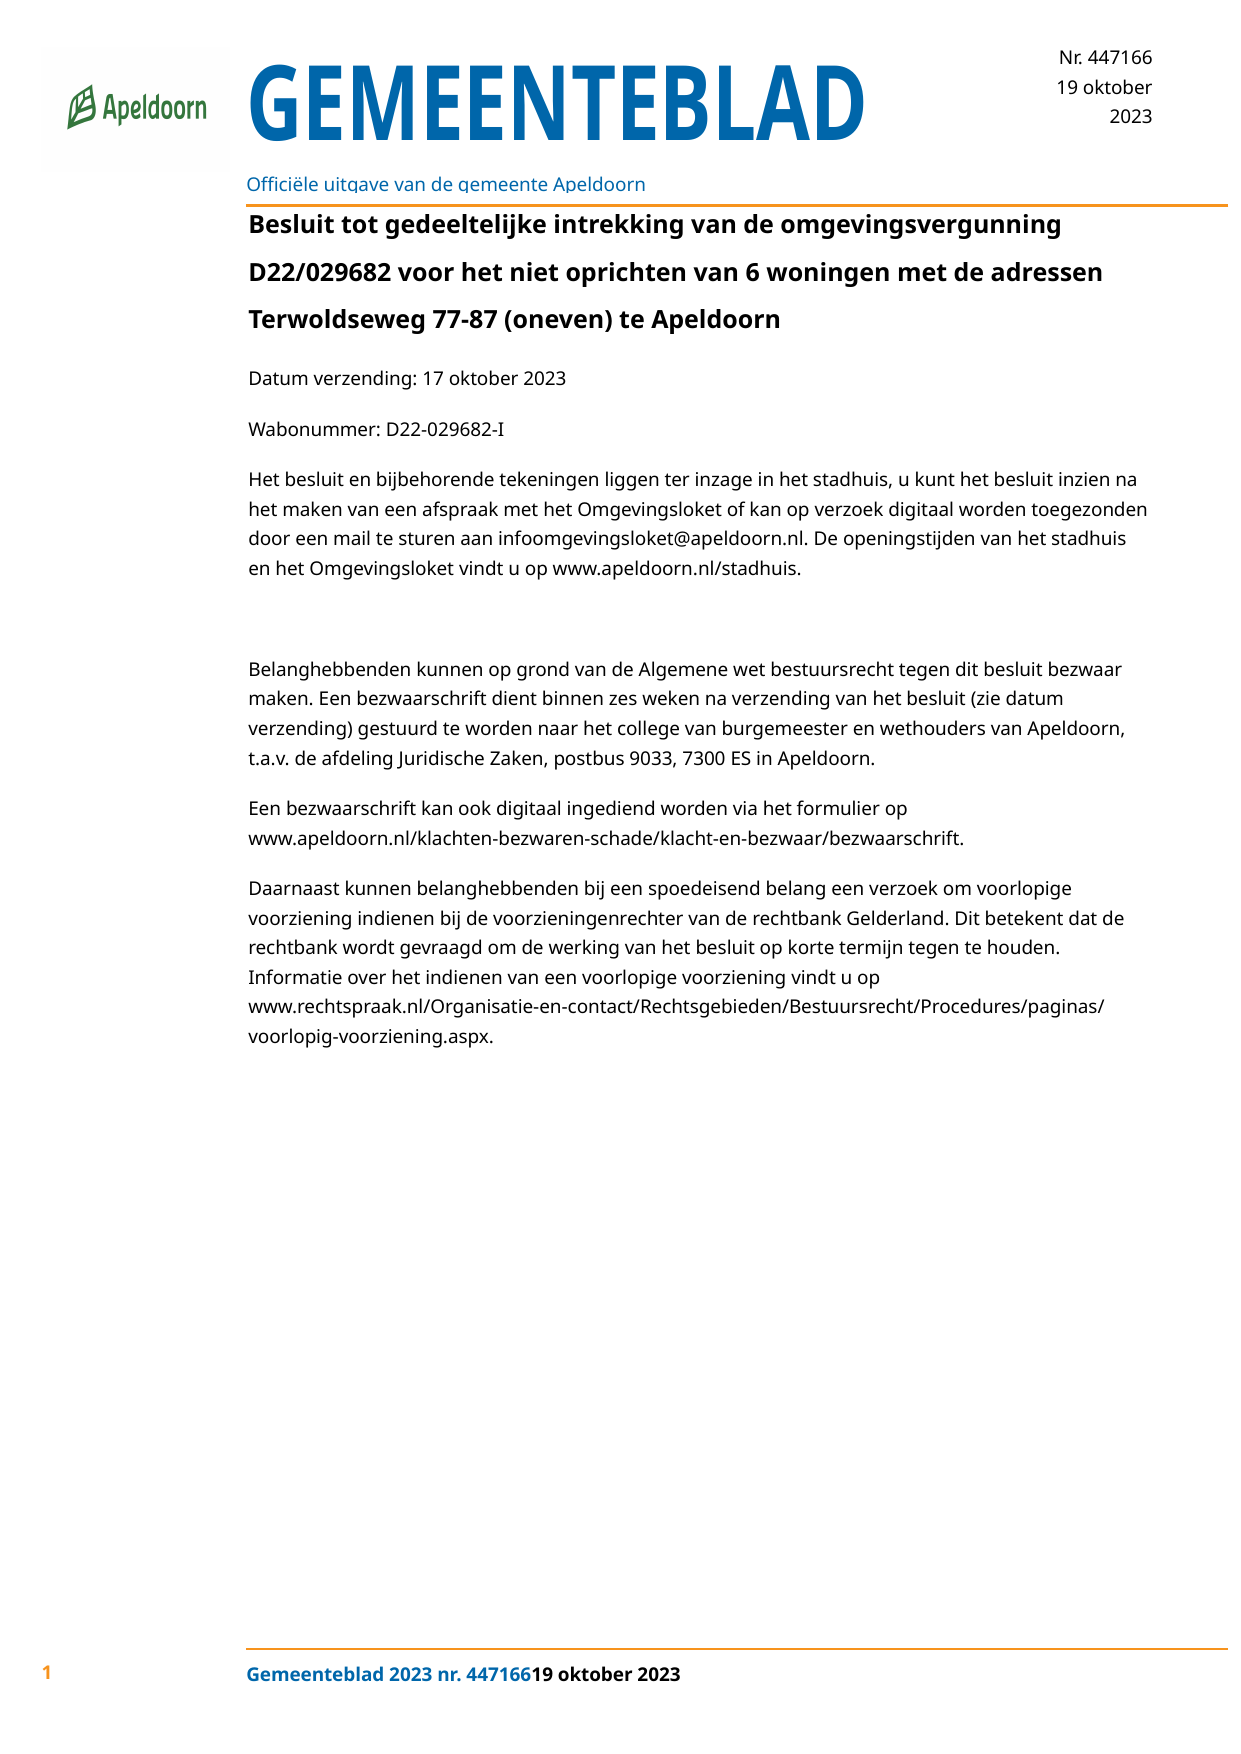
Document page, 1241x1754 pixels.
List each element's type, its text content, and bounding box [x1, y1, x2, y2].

text Besluit tot gedeeltelijke intrekking van de omgevingsvergunning D22/029682 voor het niet oprichten van 6 woningen met de adressen Terwoldseweg 77-87 (oneven) te Apeldoorn [248, 207, 1152, 336]
text Daarnaast kunnen belanghebbenden bij een spoedeisend belang een verzoek om voorlopige voorziening indienen bij de voorzieningenrechter van de rechtbank Gelderland. Dit betekent dat de rechtbank wordt gevraagd om de werking van het besluit op korte termijn tegen te houden. Informatie over het indienen van een voorlopige voorziening vindt u op www.rechtspraak.nl/Organisatie-en-contact/Rechtsgebieden/Bestuursrecht/Procedures/paginas/voorlopig-voorziening.aspx. [248, 875, 1152, 1049]
text Belanghebbenden kunnen op grond van de Algemene wet bestuursrecht tegen dit besluit bezwaar maken. Een bezwaarschrift dient binnen zes weken na verzending van het besluit (zie datum verzending) gestuurd te worden naar het college van burgemeester en wethouders van Apeldoorn, t.a.v. de afdeling Juridische Zaken, postbus 9033, 7300 ES in Apeldoorn. [248, 656, 1152, 770]
text Het besluit en bijbehorende tekeningen liggen ter inzage in het stadhuis, u kunt het besluit inzien na het maken van een afspraak met het Omgevingsloket of kan op verzoek digitaal worden toegezonden door een mail te sturen aan infoomgevingsloket@apeldoorn.nl. De openingstijden van het stadhuis en het Omgevingsloket vindt u op www.apeldoorn.nl/stadhuis. [248, 466, 1152, 581]
text Datum verzending: 17 oktober 2023 [248, 366, 1152, 391]
picture [41, 47, 231, 172]
text Een bezwaarschrift kan ook digitaal ingediend worden via het formulier op www.apeldoorn.nl/klachten-bezwaren-schade/klacht-en-bezwaar/bezwaarschrift. [248, 795, 1152, 850]
text Wabonummer: D22-029682-I [248, 416, 1152, 442]
